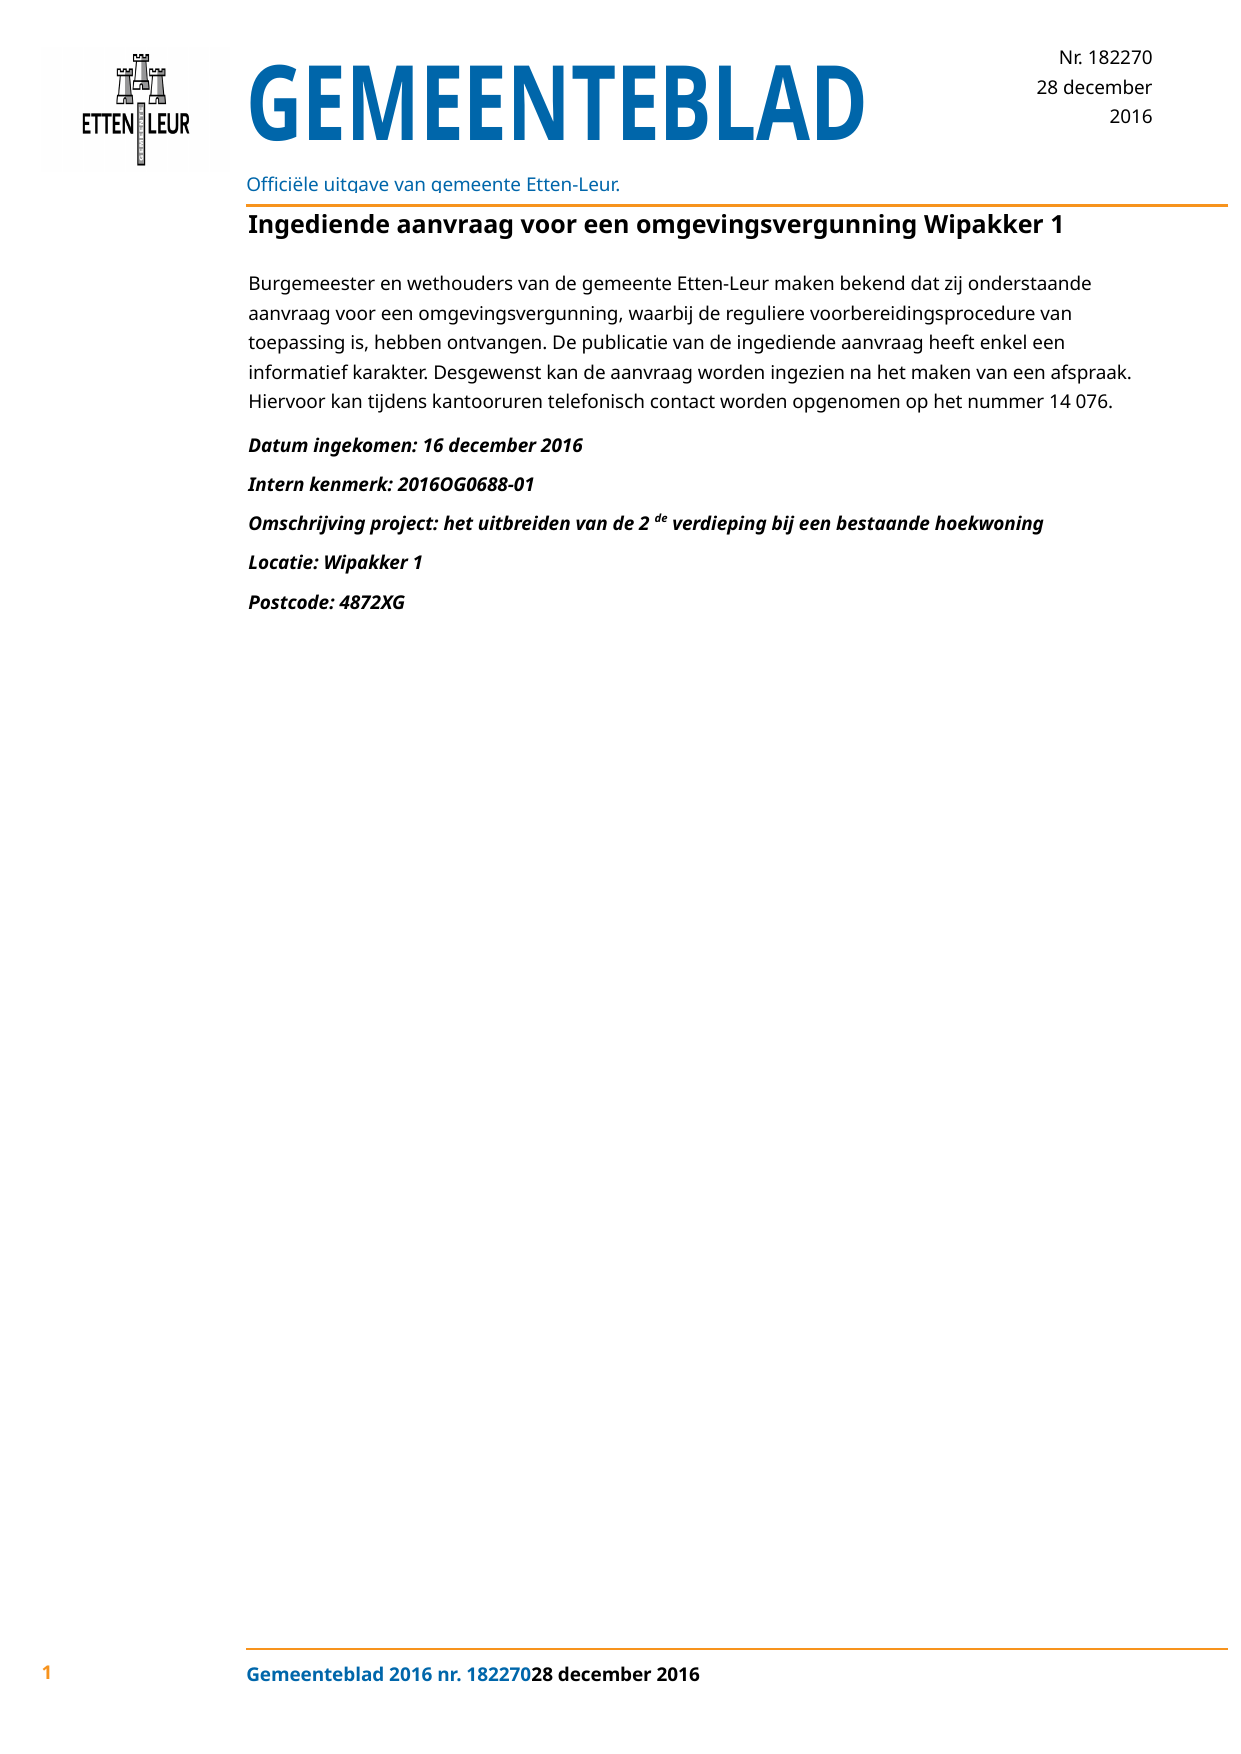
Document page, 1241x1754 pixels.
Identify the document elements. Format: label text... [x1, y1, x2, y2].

text Intern kenmerk: 2016OG0688-01 [248, 471, 1152, 497]
text Postcode: 4872XG [248, 589, 1152, 614]
text Omschrijving project: het uitbreiden van de 2 de verdieping bij een bestaande hoekwoning [248, 510, 1152, 536]
text Ingediende aanvraag voor een omgevingsvergunning Wipakker 1 [248, 207, 1152, 241]
text Locatie: Wipakker 1 [248, 549, 1152, 575]
text Datum ingekomen: 16 december 2016 [248, 432, 1152, 457]
text Burgemeester en wethouders van de gemeente Etten-Leur maken bekend dat zij onderstaande aanvraag voor een omgevingsvergunning, waarbij de reguliere voorbereidingsprocedure van toepassing is, hebben ontvangen. De publicatie van de ingediende aanvraag heeft enkel een informatief karakter. Desgewenst kan de aanvraag worden ingezien na het maken van een afspraak. Hiervoor kan tijdens kantooruren telefonisch contact worden opgenomen op het nummer 14 076. [248, 270, 1152, 414]
picture [41, 47, 231, 172]
